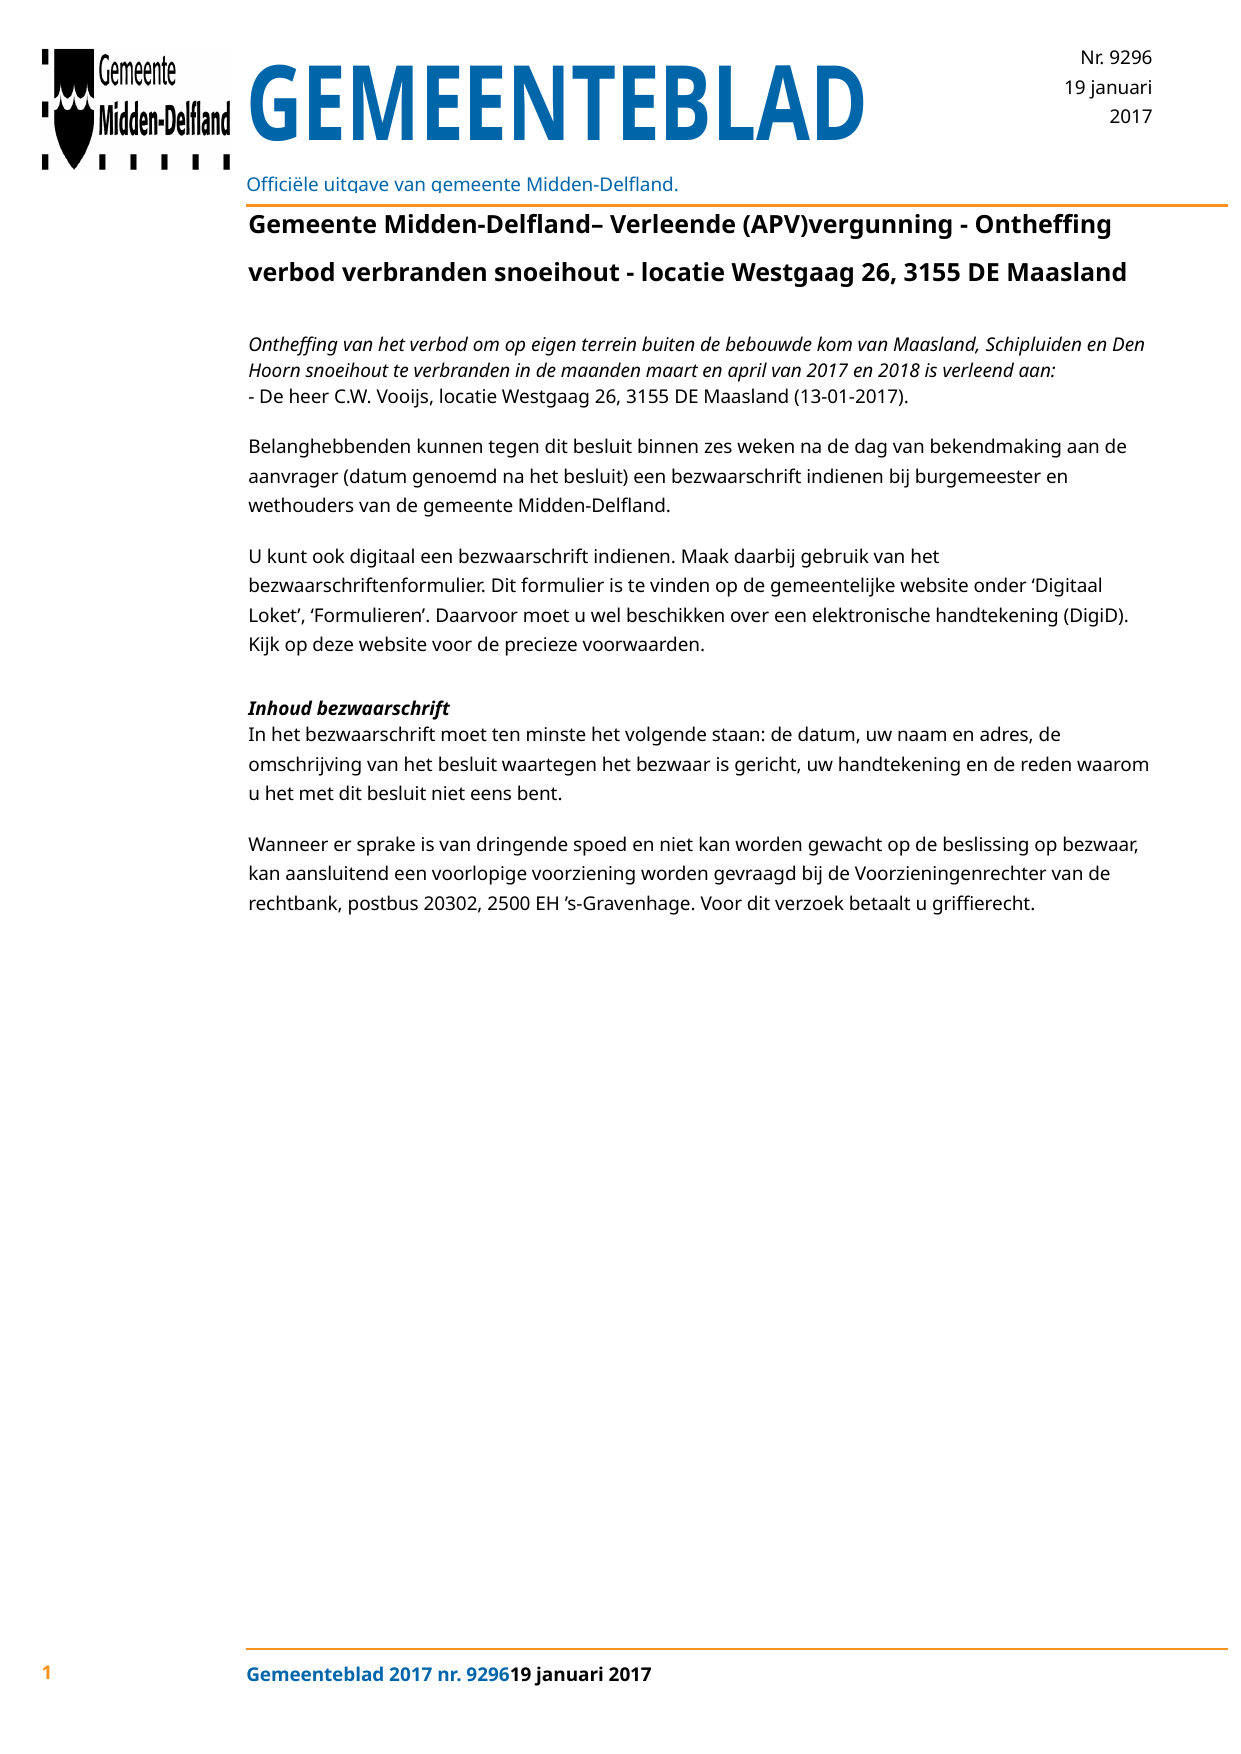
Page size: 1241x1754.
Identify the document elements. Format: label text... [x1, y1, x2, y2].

text Inhoud bezwaarschrift [248, 696, 1152, 721]
text U kunt ook digitaal een bezwaarschrift indienen. Maak daarbij gebruik van het bezwaarschriftenformulier. Dit formulier is te vinden op de gemeentelijke website onder ‘Digitaal Loket’, ‘Formulieren’. Daarvoor moet u wel beschikken over een elektronische handtekening (DigiD). Kijk op deze website voor de precieze voorwaarden. [248, 543, 1152, 657]
text Wanneer er sprake is van dringende spoed en niet kan worden gewacht op de beslissing op bezwaar, kan aansluitend een voorlopige voorziening worden gevraagd bij de Voorzieningenrechter van de rechtbank, postbus 20302, 2500 EH ’s-Gravenhage. Voor dit verzoek betaalt u griffierecht. [248, 831, 1152, 916]
text In het bezwaarschrift moet ten minste het volgende staan: de datum, uw naam en adres, de omschrijving van het besluit waartegen het bezwaar is gericht, uw handtekening en de reden waarom u het met dit besluit niet eens bent. [248, 721, 1152, 806]
picture [41, 47, 231, 172]
text Belanghebbenden kunnen tegen dit besluit binnen zes weken na de dag van bekendmaking aan de aanvrager (datum genoemd na het besluit) een bezwaarschrift indienen bij burgemeester en wethouders van de gemeente Midden-Delfland. [248, 433, 1152, 518]
text - De heer C.W. Vooijs, locatie Westgaag 26, 3155 DE Maasland (13-01-2017). [248, 383, 1152, 409]
text Gemeente Midden-Delfland– Verleende (APV)vergunning - Ontheffing verbod verbranden snoeihout - locatie Westgaag 26, 3155 DE Maasland [248, 207, 1152, 288]
text Ontheffing van het verbod om op eigen terrein buiten de bebouwde kom van Maasland, Schipluiden en Den Hoorn snoeihout te verbranden in de maanden maart en april van 2017 en 2018 is verleend aan: [248, 331, 1152, 383]
